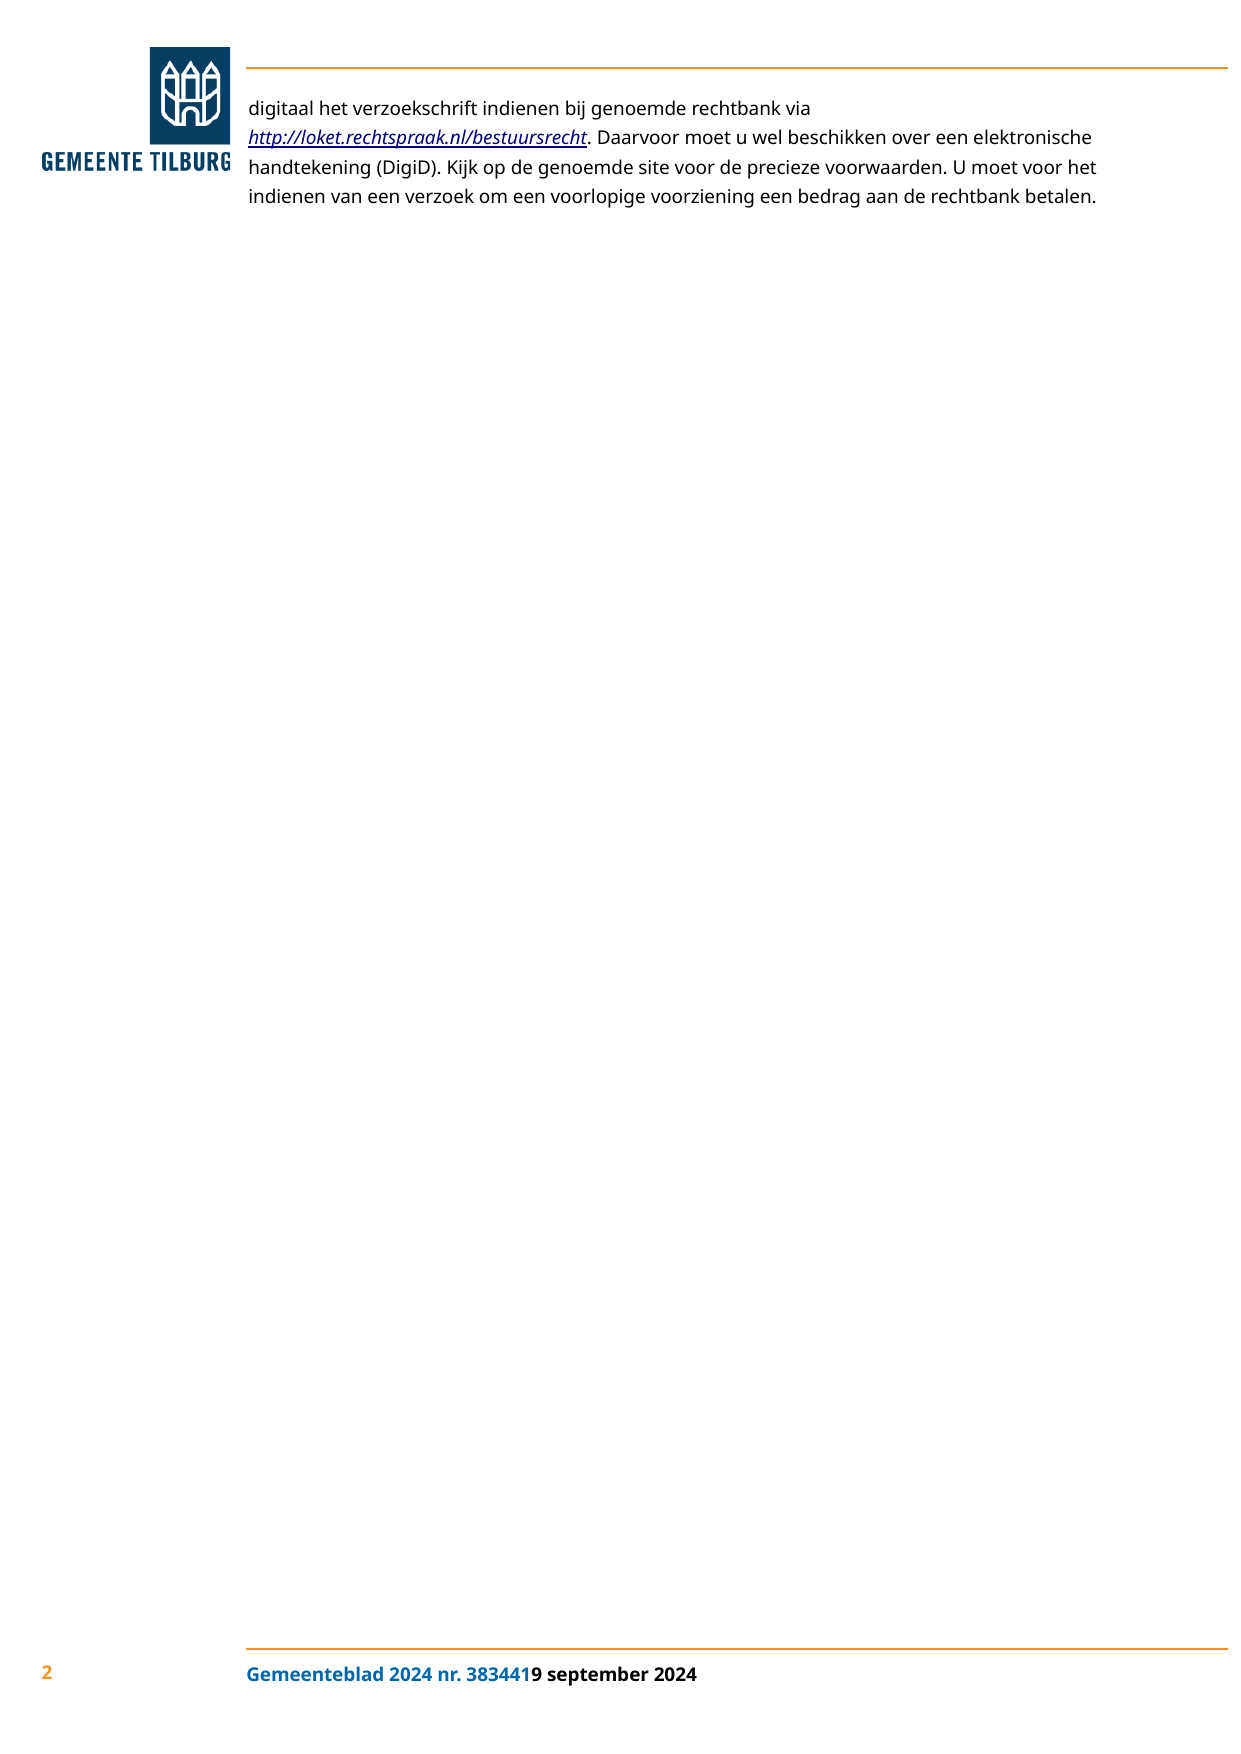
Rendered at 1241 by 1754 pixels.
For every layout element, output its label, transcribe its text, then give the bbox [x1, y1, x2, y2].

text digitaal het verzoekschrift indienen bij genoemde rechtbank via http://loket.rechtspraak.nl/bestuursrecht. Daarvoor moet u wel beschikken over een elektronische handtekening (DigiD). Kijk op de genoemde site voor de precieze voorwaarden. U moet voor het indienen van een verzoek om een voorlopige voorziening een bedrag aan de rechtbank betalen. [248, 95, 1152, 209]
picture [41, 47, 231, 172]
